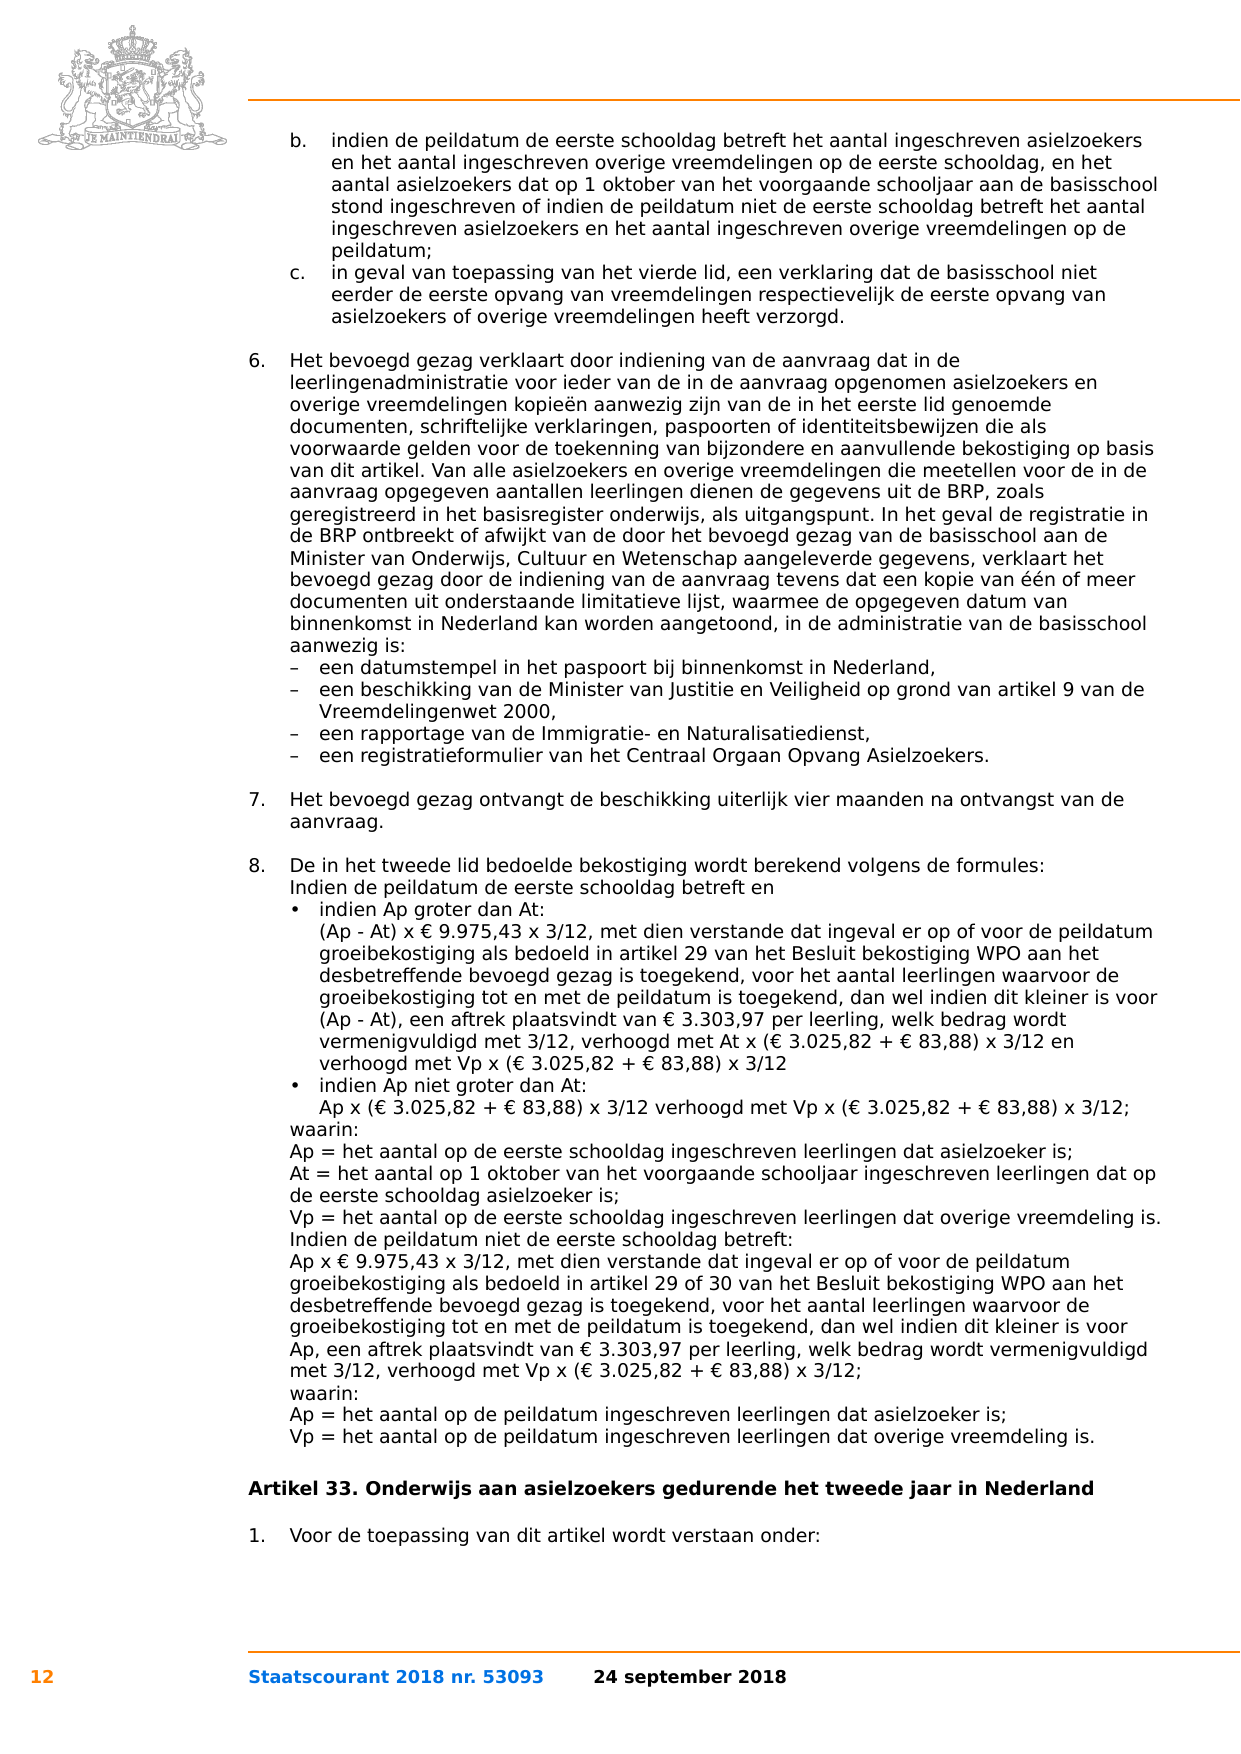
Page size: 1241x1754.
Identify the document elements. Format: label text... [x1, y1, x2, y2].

text – een rapportage van de Immigratie- en Naturalisatiedienst, [289, 723, 1163, 745]
text Ap x € 9.975,43 x 3/12, met dien verstande dat ingeval er op of voor de peildatum groeibekostiging als bedoeld in artikel 29 of 30 van het Besluit bekostiging WPO aan het desbetreffende bevoegd gezag is toegekend, voor het aantal leerlingen waarvoor de groeibekostiging tot en met de peildatum is toegekend, dan wel indien dit kleiner is voor Ap, een aftrek plaatsvindt van € 3.303,97 per leerling, welk bedrag wordt vermenigvuldigd met 3/12, verhoogd met Vp x (€ 3.025,82 + € 83,88) x 3/12; [289, 1251, 1163, 1382]
text waarin: [289, 1119, 1163, 1141]
picture [38, 25, 227, 150]
text – een datumstempel in het paspoort bij binnenkomst in Nederland, [289, 657, 1163, 679]
text c. in geval van toepassing van het vierde lid, een verklaring dat de basisschool niet eerder de eerste opvang van vreemdelingen respectievelijk de eerste opvang van asielzoekers of overige vreemdelingen heeft verzorgd. [289, 262, 1163, 328]
text 7. Het bevoegd gezag ontvangt de beschikking uiterlijk vier maanden na ontvangst van de aanvraag. [248, 789, 1163, 833]
text At = het aantal op 1 oktober van het voorgaande schooljaar ingeschreven leerlingen dat op de eerste schooldag asielzoeker is; [289, 1163, 1163, 1207]
text 6. Het bevoegd gezag verklaart door indiening van de aanvraag dat in de leerlingenadministratie voor ieder van de in de aanvraag opgenomen asielzoekers en overige vreemdelingen kopieën aanwezig zijn van de in het eerste lid genoemde documenten, schriftelijke verklaringen, paspoorten of identiteitsbewijzen die als voorwaarde gelden voor de toekenning van bijzondere en aanvullende bekostiging op basis van dit artikel. Van alle asielzoekers en overige vreemdelingen die meetellen voor de in de aanvraag opgegeven aantallen leerlingen dienen de gegevens uit de BRP, zoals geregistreerd in het basisregister onderwijs, als uitgangspunt. In het geval de registratie in de BRP ontbreekt of afwijkt van de door het bevoegd gezag van de basisschool aan de Minister van Onderwijs, Cultuur en Wetenschap aangeleverde gegevens, verklaart het bevoegd gezag door de indiening van de aanvraag tevens dat een kopie van één of meer documenten uit onderstaande limitatieve lijst, waarmee de opgegeven datum van binnenkomst in Nederland kan worden aangetoond, in de administratie van de basisschool aanwezig is: [248, 349, 1163, 657]
text Ap = het aantal op de eerste schooldag ingeschreven leerlingen dat asielzoeker is; [289, 1141, 1163, 1163]
text 1. Voor de toepassing van dit artikel wordt verstaan onder: [248, 1525, 1163, 1547]
subtitle Artikel 33. Onderwijs aan asielzoekers gedurende het tweede jaar in Nederland [248, 1478, 1163, 1500]
text 8. De in het tweede lid bedoelde bekostiging wordt berekend volgens de formules: [248, 855, 1163, 877]
text b. indien de peildatum de eerste schooldag betreft het aantal ingeschreven asielzoekers en het aantal ingeschreven overige vreemdelingen op de eerste schooldag, en het aantal asielzoekers dat op 1 oktober van het voorgaande schooljaar aan de basisschool stond ingeschreven of indien de peildatum niet de eerste schooldag betreft het aantal ingeschreven asielzoekers en het aantal ingeschreven overige vreemdelingen op de peildatum; [289, 130, 1163, 262]
text Ap x (€ 3.025,82 + € 83,88) x 3/12 verhoogd met Vp x (€ 3.025,82 + € 83,88) x 3/12; [319, 1097, 1163, 1119]
text waarin: [289, 1382, 1163, 1404]
text (Ap - At) x € 9.975,43 x 3/12, met dien verstande dat ingeval er op of voor de peildatum groeibekostiging als bedoeld in artikel 29 van het Besluit bekostiging WPO aan het desbetreffende bevoegd gezag is toegekend, voor het aantal leerlingen waarvoor de groeibekostiging tot en met de peildatum is toegekend, dan wel indien dit kleiner is voor (Ap - At), een aftrek plaatsvindt van € 3.303,97 per leerling, welk bedrag wordt vermenigvuldigd met 3/12, verhoogd met At x (€ 3.025,82 + € 83,88) x 3/12 en verhoogd met Vp x (€ 3.025,82 + € 83,88) x 3/12 [319, 921, 1163, 1075]
text – een beschikking van de Minister van Justitie en Veiligheid op grond van artikel 9 van de Vreemdelingenwet 2000, [289, 679, 1163, 723]
text Indien de peildatum de eerste schooldag betreft en [289, 877, 1163, 899]
text Ap = het aantal op de peildatum ingeschreven leerlingen dat asielzoeker is; [289, 1404, 1163, 1426]
text • indien Ap groter dan At: [289, 899, 1163, 921]
text Vp = het aantal op de peildatum ingeschreven leerlingen dat overige vreemdeling is. [289, 1426, 1163, 1448]
text • indien Ap niet groter dan At: [289, 1075, 1163, 1097]
text – een registratieformulier van het Centraal Orgaan Opvang Asielzoekers. [289, 745, 1163, 767]
text Indien de peildatum niet de eerste schooldag betreft: [289, 1228, 1163, 1251]
text Vp = het aantal op de eerste schooldag ingeschreven leerlingen dat overige vreemdeling is. [289, 1207, 1163, 1228]
